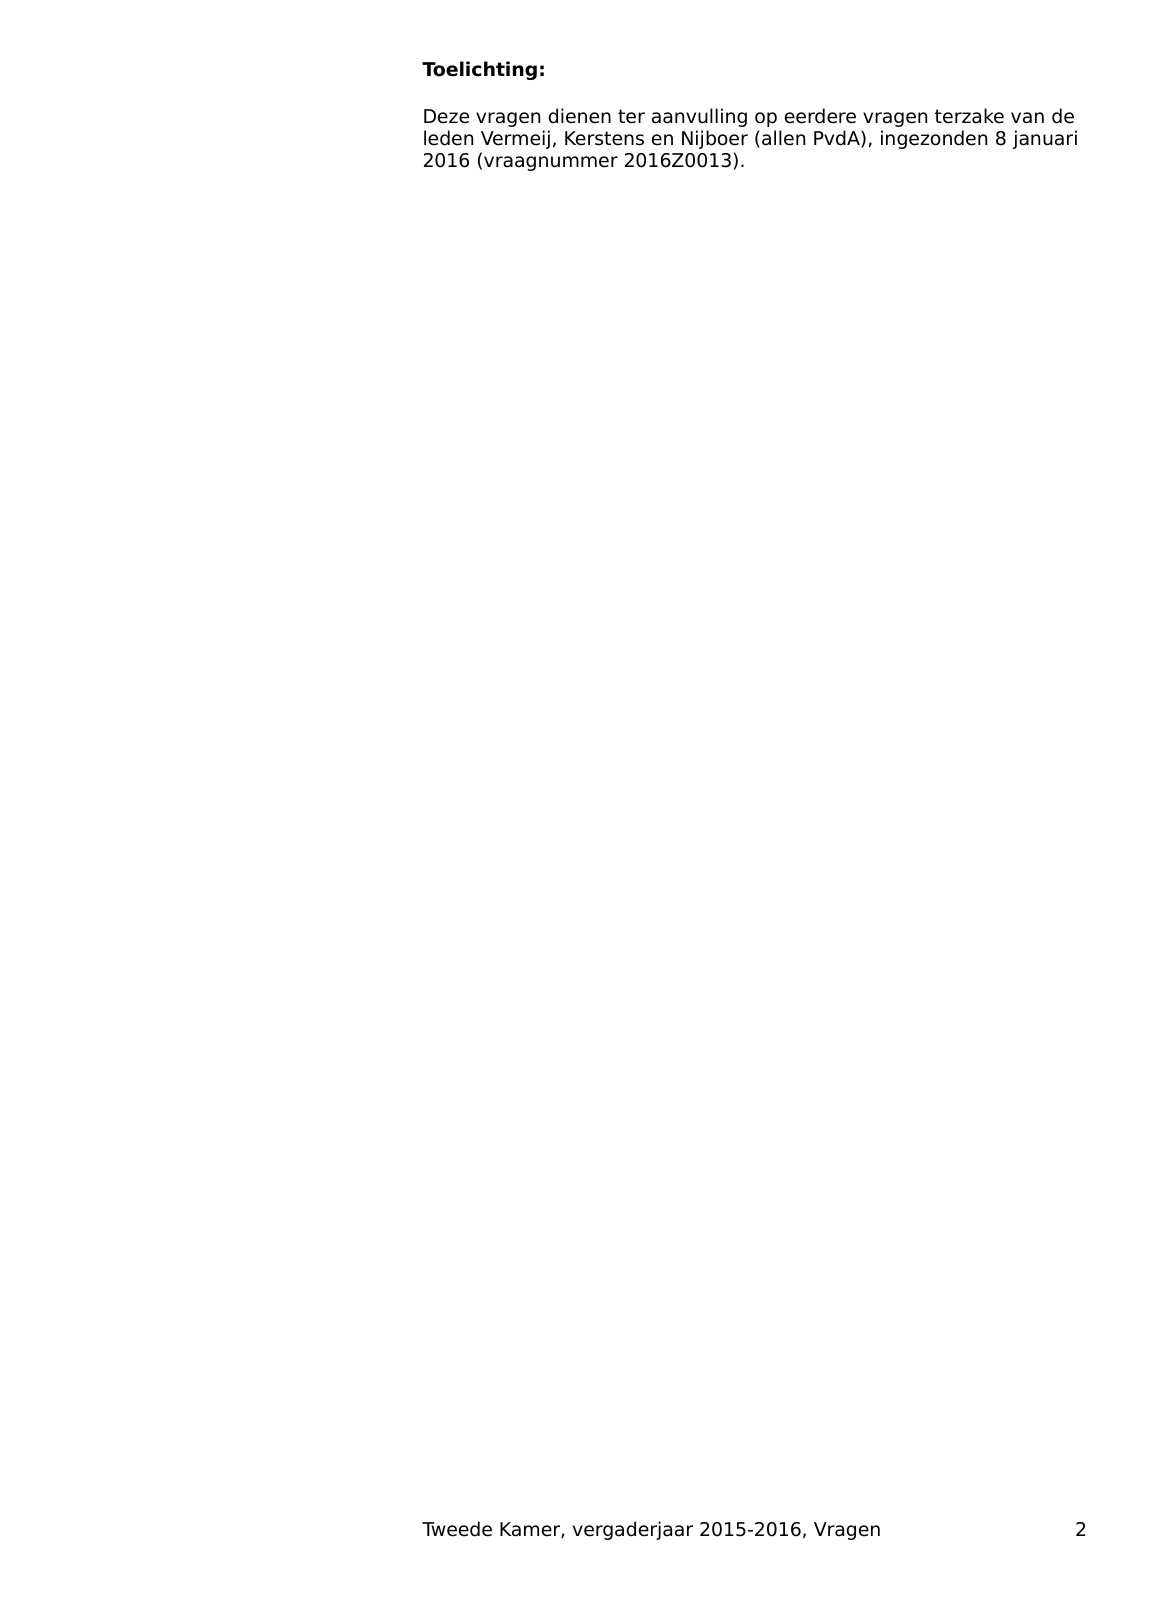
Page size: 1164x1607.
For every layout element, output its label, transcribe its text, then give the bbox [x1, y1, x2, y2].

subtitle Toelichting: [422, 59, 1087, 81]
text Deze vragen dienen ter aanvulling op eerdere vragen terzake van de leden Vermeij, Kerstens en Nijboer (allen PvdA), ingezonden 8 januari 2016 (vraagnummer 2016Z0013). [422, 106, 1087, 172]
